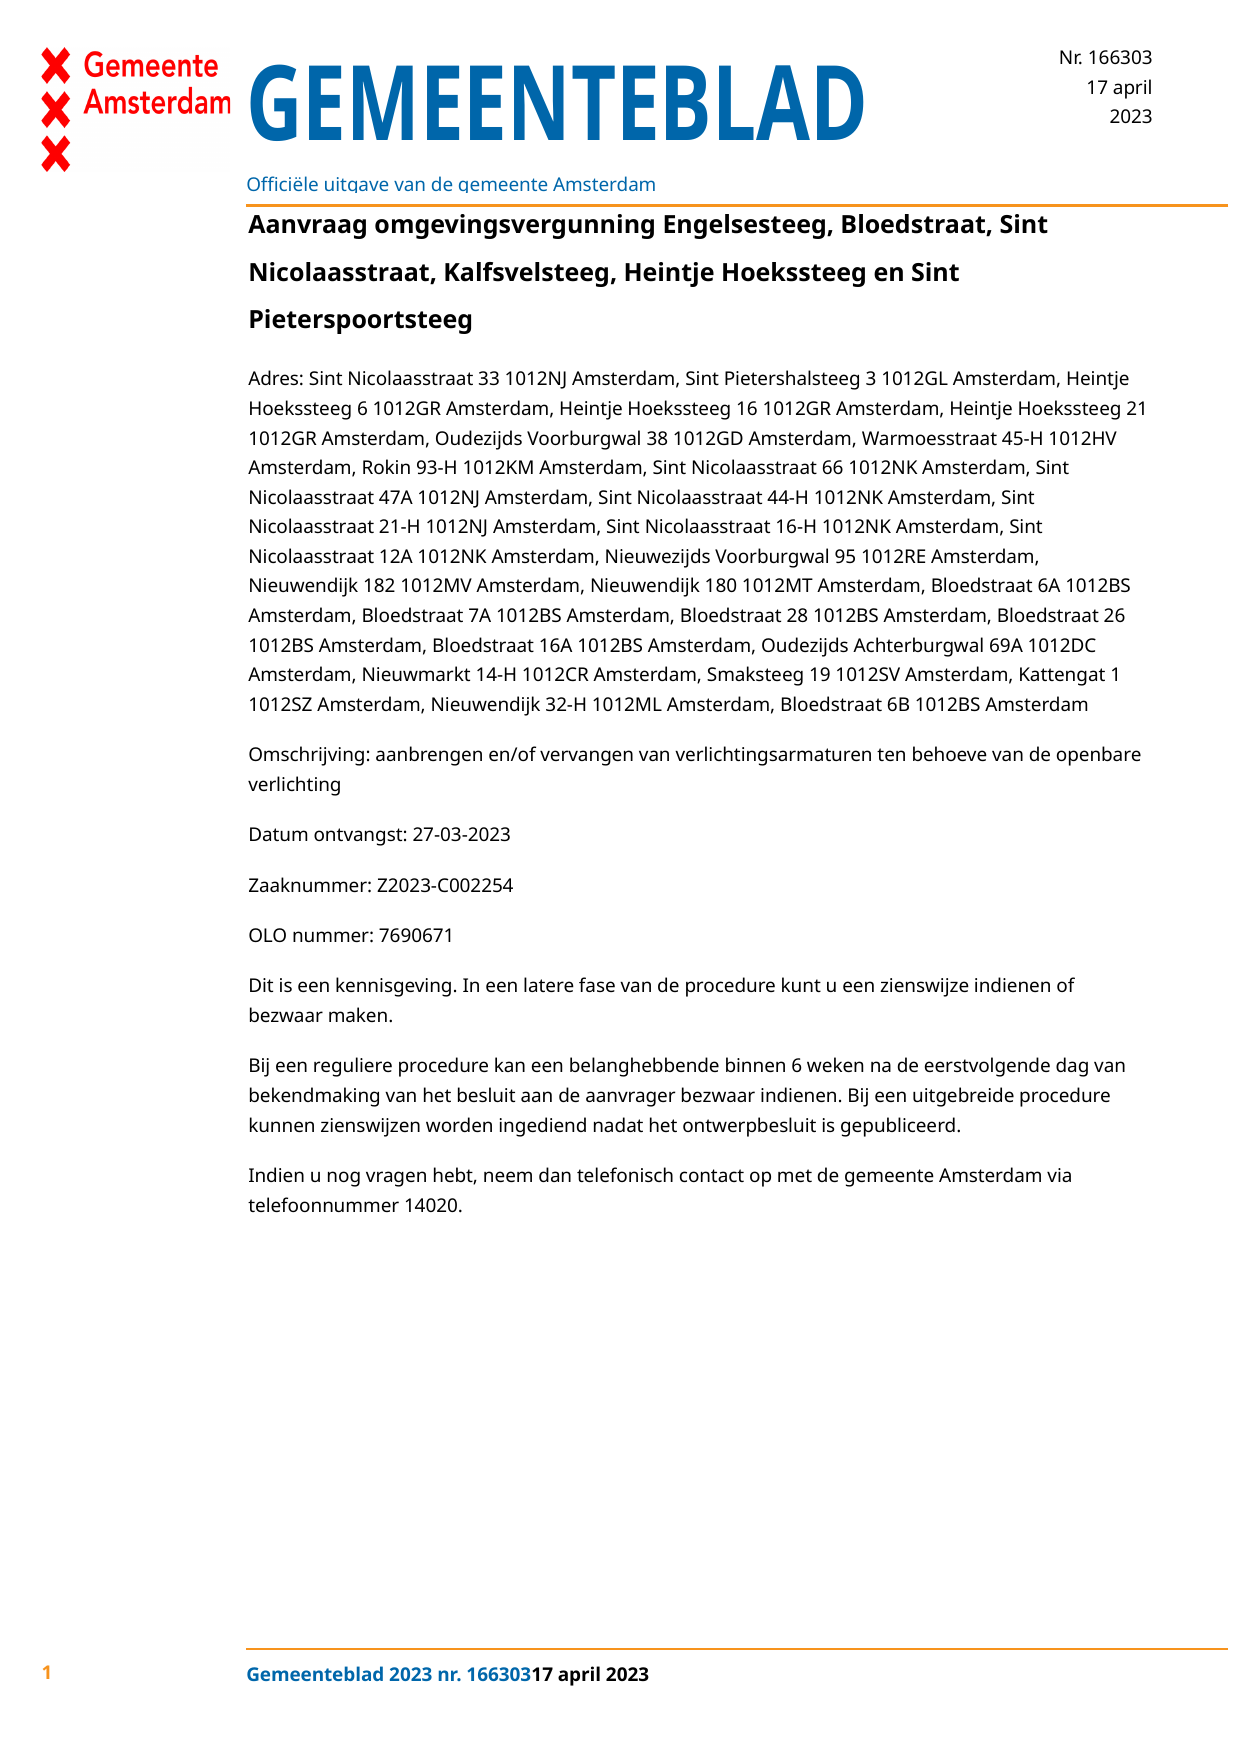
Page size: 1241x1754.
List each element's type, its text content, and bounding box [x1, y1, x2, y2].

text Adres: Sint Nicolaasstraat 33 1012NJ Amsterdam, Sint Pietershalsteeg 3 1012GL Amsterdam, Heintje Hoekssteeg 6 1012GR Amsterdam, Heintje Hoekssteeg 16 1012GR Amsterdam, Heintje Hoekssteeg 21 1012GR Amsterdam, Oudezijds Voorburgwal 38 1012GD Amsterdam, Warmoesstraat 45-H 1012HV Amsterdam, Rokin 93-H 1012KM Amsterdam, Sint Nicolaasstraat 66 1012NK Amsterdam, Sint Nicolaasstraat 47A 1012NJ Amsterdam, Sint Nicolaasstraat 44-H 1012NK Amsterdam, Sint Nicolaasstraat 21-H 1012NJ Amsterdam, Sint Nicolaasstraat 16-H 1012NK Amsterdam, Sint Nicolaasstraat 12A 1012NK Amsterdam, Nieuwezijds Voorburgwal 95 1012RE Amsterdam, Nieuwendijk 182 1012MV Amsterdam, Nieuwendijk 180 1012MT Amsterdam, Bloedstraat 6A 1012BS Amsterdam, Bloedstraat 7A 1012BS Amsterdam, Bloedstraat 28 1012BS Amsterdam, Bloedstraat 26 1012BS Amsterdam, Bloedstraat 16A 1012BS Amsterdam, Oudezijds Achterburgwal 69A 1012DC Amsterdam, Nieuwmarkt 14-H 1012CR Amsterdam, Smaksteeg 19 1012SV Amsterdam, Kattengat 1 1012SZ Amsterdam, Nieuwendijk 32-H 1012ML Amsterdam, Bloedstraat 6B 1012BS Amsterdam [248, 366, 1152, 717]
text Zaaknummer: Z2023-C002254 [248, 872, 1152, 897]
text Dit is een kennisgeving. In een latere fase van de procedure kunt u een zienswijze indienen of bezwaar maken. [248, 973, 1152, 1028]
text Aanvraag omgevingsvergunning Engelsesteeg, Bloedstraat, Sint Nicolaasstraat, Kalfsvelsteeg, Heintje Hoekssteeg en Sint Pieterspoortsteeg [248, 207, 1152, 336]
text OLO nummer: 7690671 [248, 922, 1152, 948]
text Omschrijving: aanbrengen en/of vervangen van verlichtingsarmaturen ten behoeve van de openbare verlichting [248, 741, 1152, 797]
text Bij een reguliere procedure kan een belanghebbende binnen 6 weken na de eerstvolgende dag van bekendmaking van het besluit aan de aanvrager bezwaar indienen. Bij een uitgebreide procedure kunnen zienswijzen worden ingediend nadat het ontwerpbesluit is gepubliceerd. [248, 1053, 1152, 1137]
picture [41, 47, 231, 172]
text Datum ontvangst: 27-03-2023 [248, 821, 1152, 847]
text Indien u nog vragen hebt, neem dan telefonisch contact op met de gemeente Amsterdam via telefoonnummer 14020. [248, 1162, 1152, 1217]
